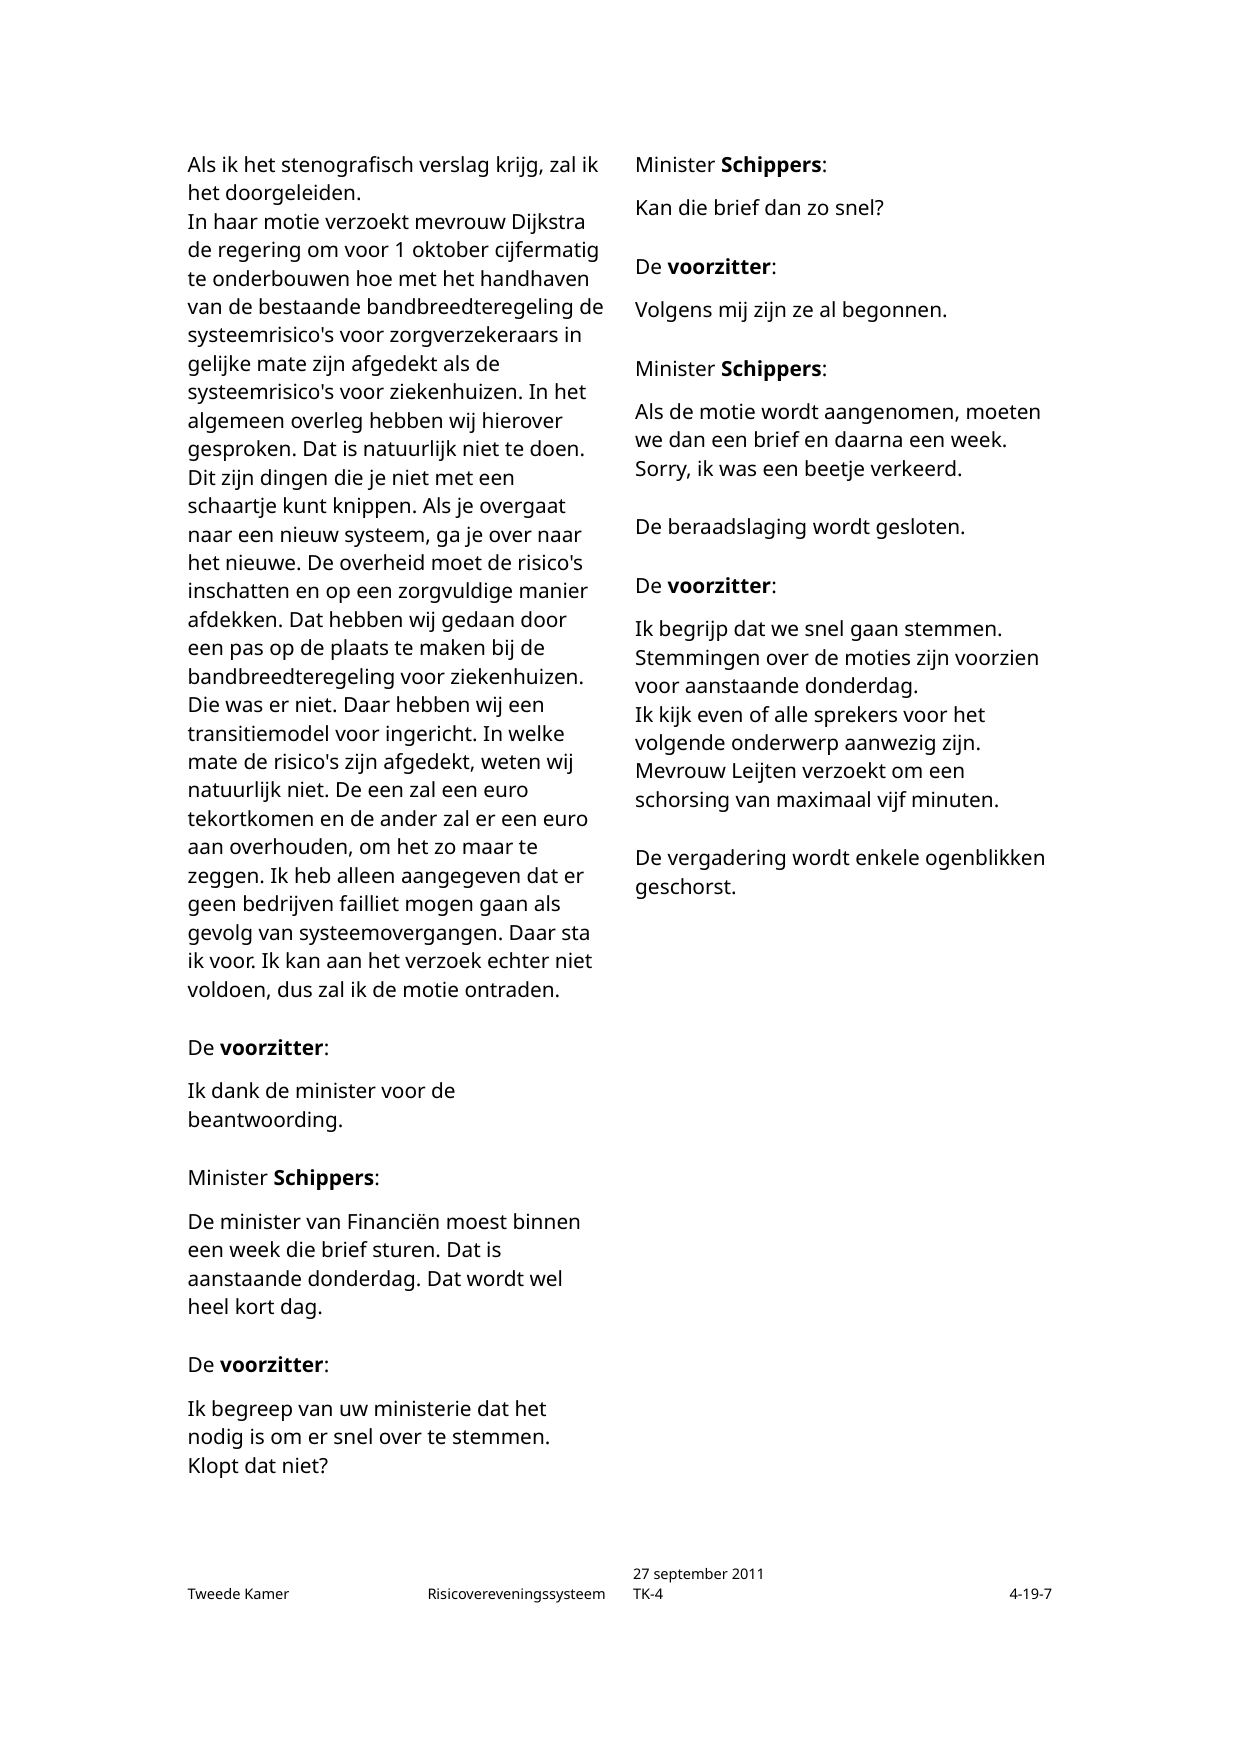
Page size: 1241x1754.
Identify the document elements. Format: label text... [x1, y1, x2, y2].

text Minister Schippers: [635, 150, 1053, 178]
text Volgens mij zijn ze al begonnen. [635, 295, 1053, 324]
text De voorzitter: [187, 1351, 605, 1379]
text De voorzitter: [187, 1033, 605, 1062]
text Ik kijk even of alle sprekers voor het volgende onderwerp aanwezig zijn. Mevrouw Leijten verzoekt om een schorsing van maximaal vijf minuten. [635, 700, 1053, 813]
text Ik begreep van uw ministerie dat het nodig is om er snel over te stemmen. Klopt dat niet? [187, 1394, 605, 1479]
text De voorzitter: [635, 252, 1053, 280]
text De minister van Financiën moest binnen een week die brief sturen. Dat is aanstaande donderdag. Dat wordt wel heel kort dag. [187, 1207, 605, 1321]
text De vergadering wordt enkele ogenblikken geschorst. [635, 843, 1053, 900]
text Ik begrijp dat we snel gaan stemmen. Stemmingen over de moties zijn voorzien voor aanstaande donderdag. [635, 614, 1053, 700]
text Minister Schippers: [635, 354, 1053, 382]
text De voorzitter: [635, 571, 1053, 599]
text Als ik het stenografisch verslag krijg, zal ik het doorgeleiden. [187, 150, 605, 207]
text Als de motie wordt aangenomen, moeten we dan een brief en daarna een week. Sorry, ik was een beetje verkeerd. [635, 397, 1053, 482]
text De beraadslaging wordt gesloten. [635, 512, 1053, 541]
text In haar motie verzoekt mevrouw Dijkstra de regering om voor 1 oktober cijfermatig te onderbouwen hoe met het handhaven van de bestaande bandbreedteregeling de systeemrisico's voor zorgverzekeraars in gelijke mate zijn afgedekt als de systeemrisico's voor ziekenhuizen. In het algemeen overleg hebben wij hierover gesproken. Dat is natuurlijk niet te doen. Dit zijn dingen die je niet met een schaartje kunt knippen. Als je overgaat naar een nieuw systeem, ga je over naar het nieuwe. De overheid moet de risico's inschatten en op een zorgvuldige manier afdekken. Dat hebben wij gedaan door een pas op de plaats te maken bij de bandbreedteregeling voor ziekenhuizen. Die was er niet. Daar hebben wij een transitiemodel voor ingericht. In welke mate de risico's zijn afgedekt, weten wij natuurlijk niet. De een zal een euro tekortkomen en de ander zal er een euro aan overhouden, om het zo maar te zeggen. Ik heb alleen aangegeven dat er geen bedrijven failliet mogen gaan als gevolg van systeemovergangen. Daar sta ik voor. Ik kan aan het verzoek echter niet voldoen, dus zal ik de motie ontraden. [187, 207, 605, 1003]
text Ik dank de minister voor de beantwoording. [187, 1077, 605, 1133]
text Minister Schippers: [187, 1163, 605, 1192]
text Kan die brief dan zo snel? [635, 193, 1053, 222]
